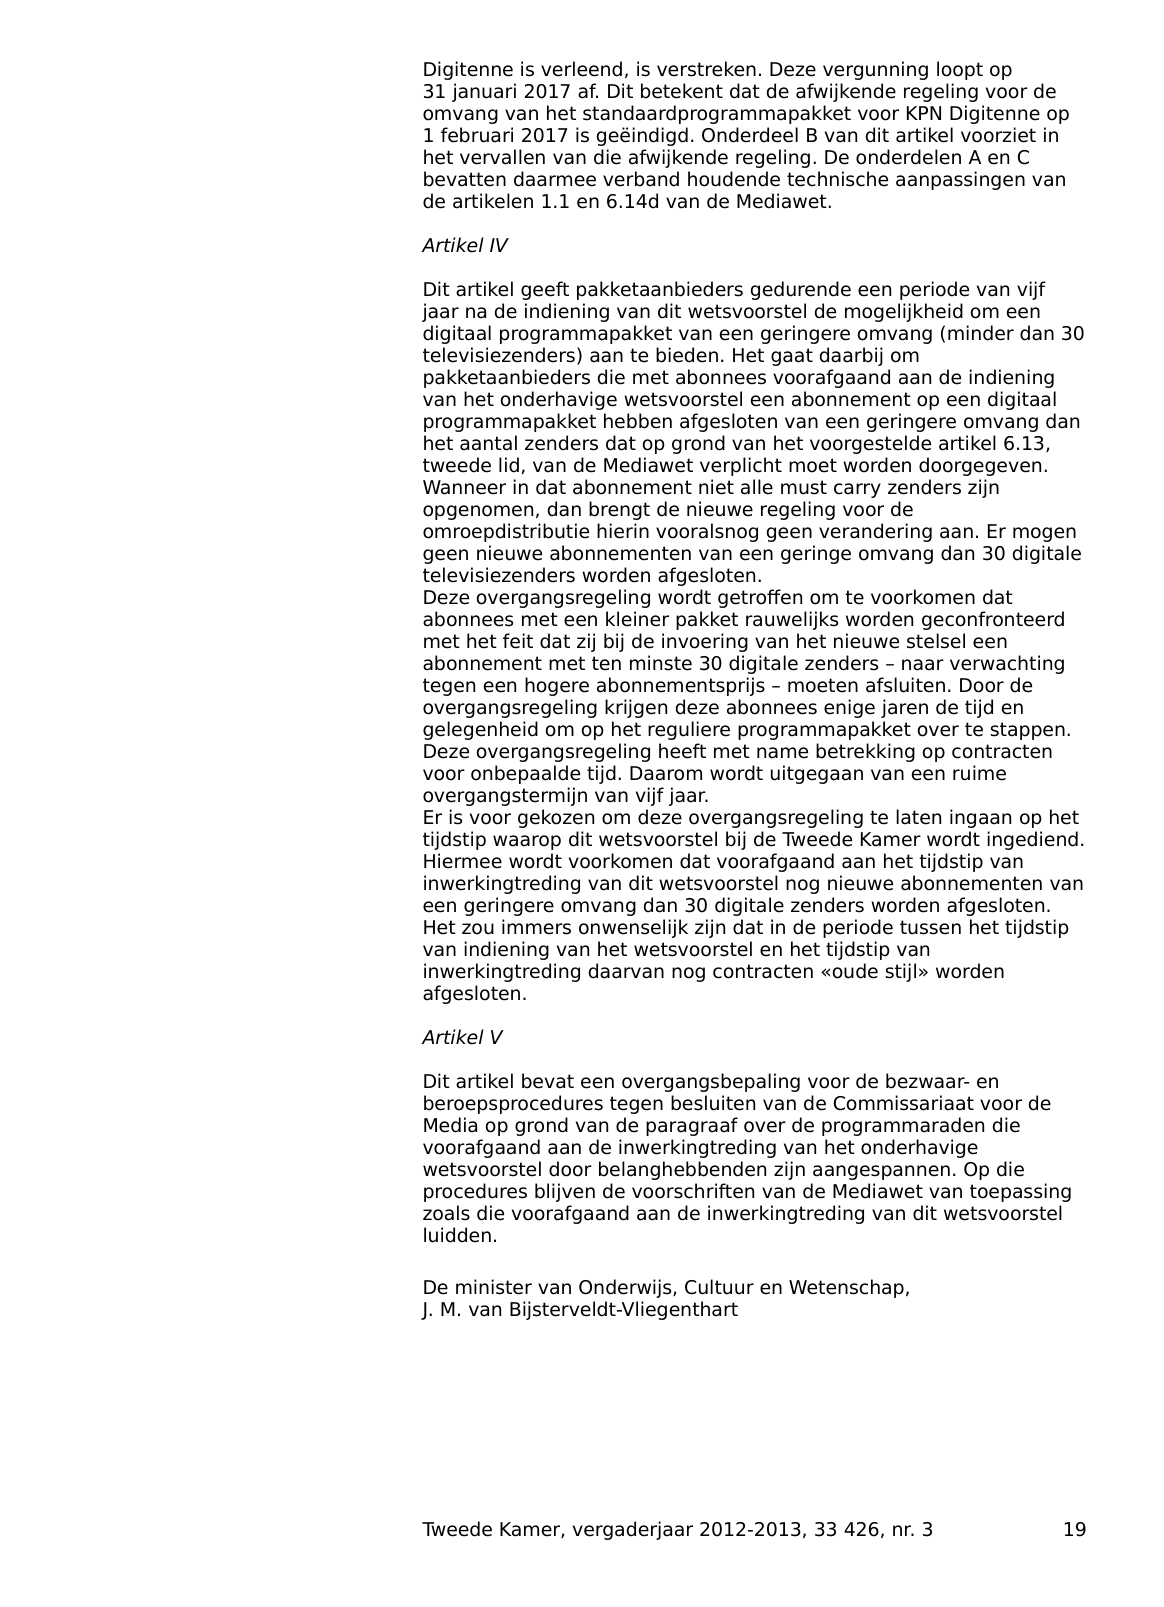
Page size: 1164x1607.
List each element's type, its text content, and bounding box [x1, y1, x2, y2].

subtitle Artikel IV [422, 235, 1087, 257]
text Er is voor gekozen om deze overgangsregeling te laten ingaan op het tijdstip waarop dit wetsvoorstel bij de Tweede Kamer wordt ingediend. Hiermee wordt voorkomen dat voorafgaand aan het tijdstip van inwerkingtreding van dit wetsvoorstel nog nieuwe abonnementen van een geringere omvang dan 30 digitale zenders worden afgesloten. Het zou immers onwenselijk zijn dat in de periode tussen het tijdstip van indiening van het wetsvoorstel en het tijdstip van inwerkingtreding daarvan nog contracten «oude stijl» worden afgesloten. [422, 807, 1087, 1004]
text De minister van Onderwijs, Cultuur en Wetenschap, J. M. van Bijsterveldt-Vliegenthart [422, 1277, 1087, 1321]
subtitle Artikel V [422, 1027, 1087, 1049]
text Dit artikel geeft pakketaanbieders gedurende een periode van vijf jaar na de indiening van dit wetsvoorstel de mogelijkheid om een digitaal programmapakket van een geringere omvang (minder dan 30 televisiezenders) aan te bieden. Het gaat daarbij om pakketaanbieders die met abonnees voorafgaand aan de indiening van het onderhavige wetsvoorstel een abonnement op een digitaal programmapakket hebben afgesloten van een geringere omvang dan het aantal zenders dat op grond van het voorgestelde artikel 6.13, tweede lid, van de Mediawet verplicht moet worden doorgegeven. Wanneer in dat abonnement niet alle must carry zenders zijn opgenomen, dan brengt de nieuwe regeling voor de omroepdistributie hierin vooralsnog geen verandering aan. Er mogen geen nieuwe abonnementen van een geringe omvang dan 30 digitale televisiezenders worden afgesloten. [422, 279, 1087, 587]
text Digitenne is verleend, is verstreken. Deze vergunning loopt op 31 januari 2017 af. Dit betekent dat de afwijkende regeling voor de omvang van het standaardprogrammapakket voor KPN Digitenne op 1 februari 2017 is geëindigd. Onderdeel B van dit artikel voorziet in het vervallen van die afwijkende regeling. De onderdelen A en C bevatten daarmee verband houdende technische aanpassingen van de artikelen 1.1 en 6.14d van de Mediawet. [422, 59, 1087, 213]
text Dit artikel bevat een overgangsbepaling voor de bezwaar- en beroepsprocedures tegen besluiten van de Commissariaat voor de Media op grond van de paragraaf over de programmaraden die voorafgaand aan de inwerkingtreding van het onderhavige wetsvoorstel door belanghebbenden zijn aangespannen. Op die procedures blijven de voorschriften van de Mediawet van toepassing zoals die voorafgaand aan de inwerkingtreding van dit wetsvoorstel luidden. [422, 1071, 1087, 1247]
text Deze overgangsregeling wordt getroffen om te voorkomen dat abonnees met een kleiner pakket rauwelijks worden geconfronteerd met het feit dat zij bij de invoering van het nieuwe stelsel een abonnement met ten minste 30 digitale zenders – naar verwachting tegen een hogere abonnementsprijs – moeten afsluiten. Door de overgangsregeling krijgen deze abonnees enige jaren de tijd en gelegenheid om op het reguliere programmapakket over te stappen. Deze overgangsregeling heeft met name betrekking op contracten voor onbepaalde tijd. Daarom wordt uitgegaan van een ruime overgangstermijn van vijf jaar. [422, 587, 1087, 807]
